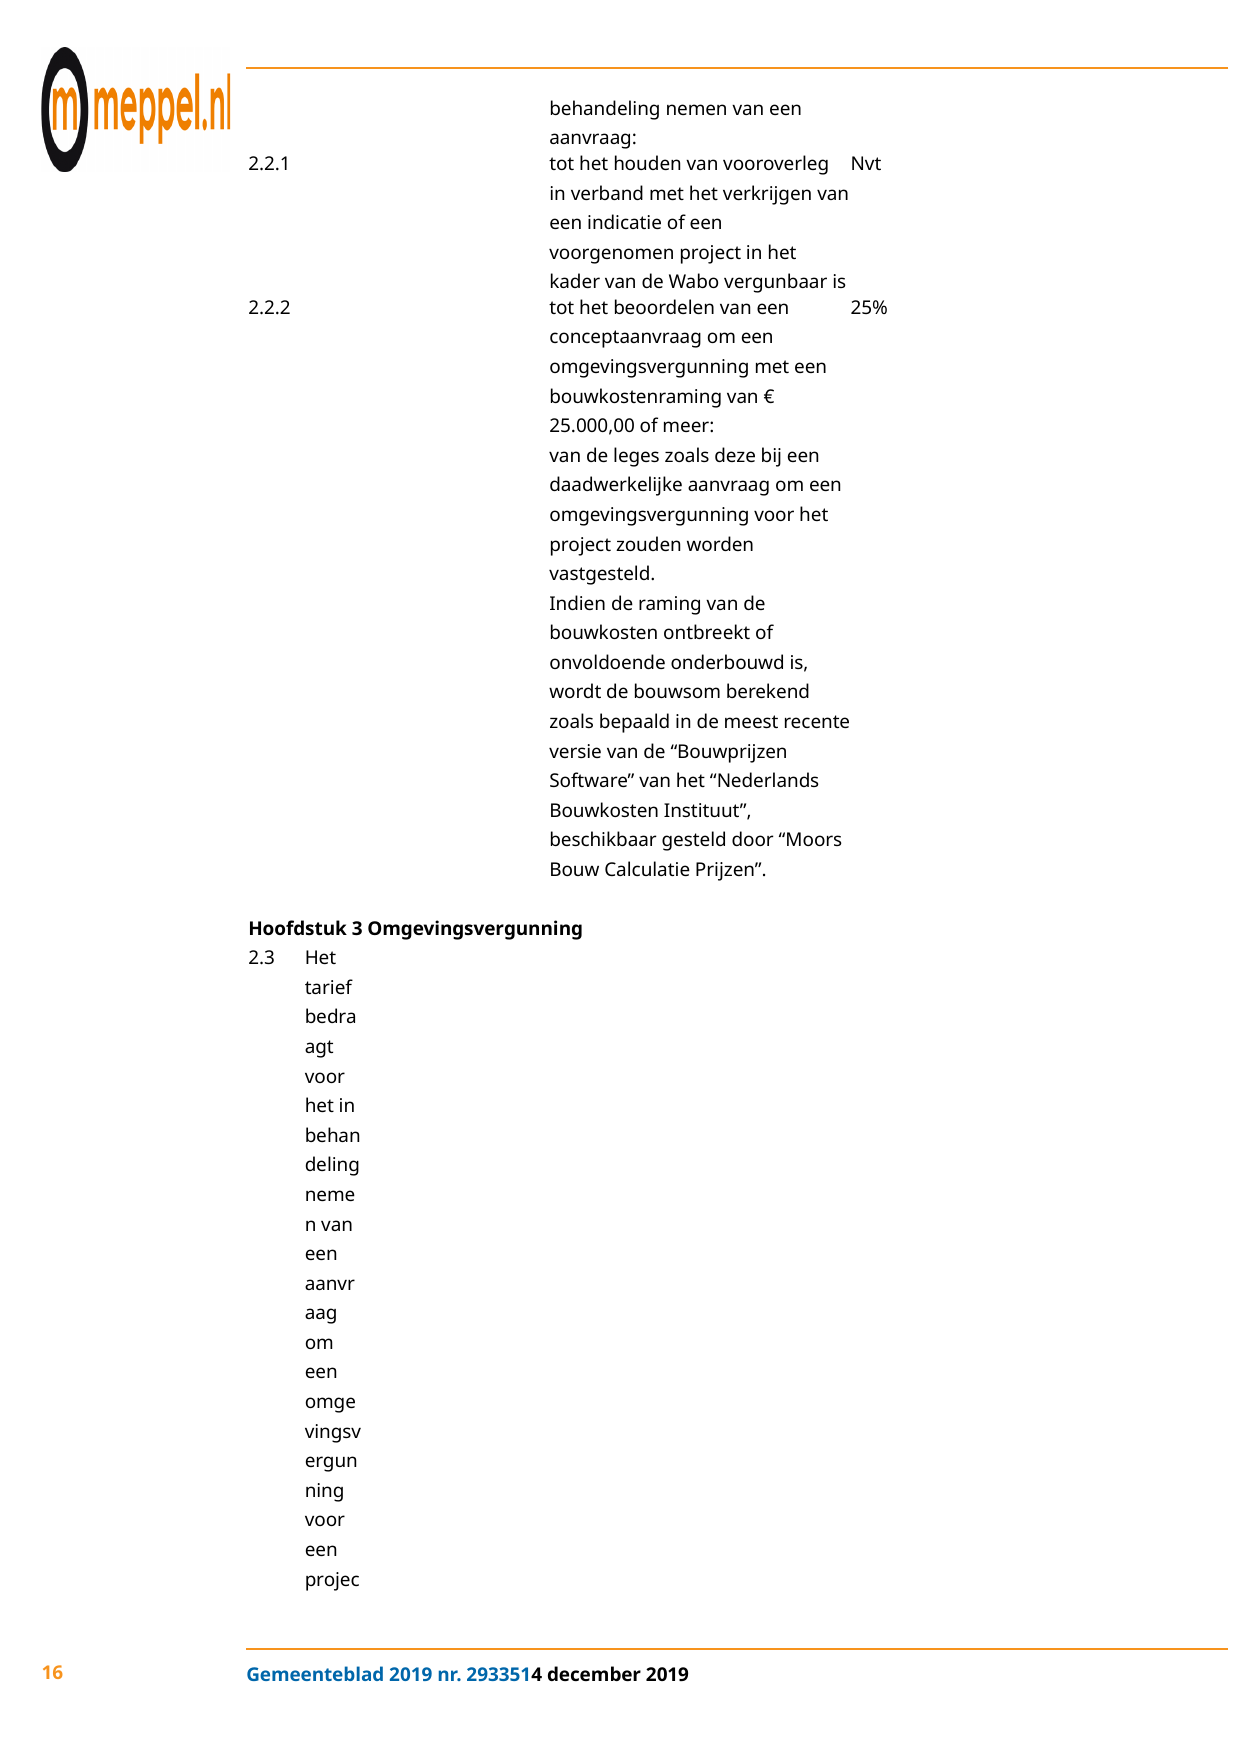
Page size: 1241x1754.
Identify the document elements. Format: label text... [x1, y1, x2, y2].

table_header [361, 945, 417, 1591]
table_header Het tarief bedraagt voor het in behandeling nemen van een aanvraag om een omgevingsvergunning voor een projec [305, 945, 361, 1591]
table_cell Nvt [850, 150, 1152, 294]
table_cell 25% [850, 294, 1152, 882]
text Hoofdstuk 3 Omgevingsvergunning [248, 915, 1152, 941]
table_header [248, 95, 549, 150]
table_header behandeling nemen van een aanvraag: [549, 95, 850, 150]
table_header 2.3 [248, 945, 304, 1591]
table_cell tot het houden van vooroverleg in verband met het verkrijgen van een indicatie of een voorgenomen project in het kader van de Wabo vergunbaar is [549, 150, 850, 294]
table_cell 2.2.2 [248, 294, 549, 882]
table_header [850, 95, 1152, 150]
table_cell 2.2.1 [248, 150, 549, 294]
picture [41, 47, 231, 172]
table_cell tot het beoordelen van een conceptaanvraag om een omgevingsvergunning met een bouwkostenraming van € 25.000,00 of meer: van de leges zoals deze bij een daadwerkelijke aanvraag om een omgevingsvergunning voor het project zouden worden vastgesteld. Indien de raming van de bouwkosten ontbreekt of onvoldoende onderbouwd is, wordt de bouwsom berekend zoals bepaald in de meest recente versie van de “Bouwprijzen Software” van het “Nederlands Bouwkosten Instituut”, beschikbaar gesteld door “Moors Bouw Calculatie Prijzen”. [549, 294, 850, 882]
